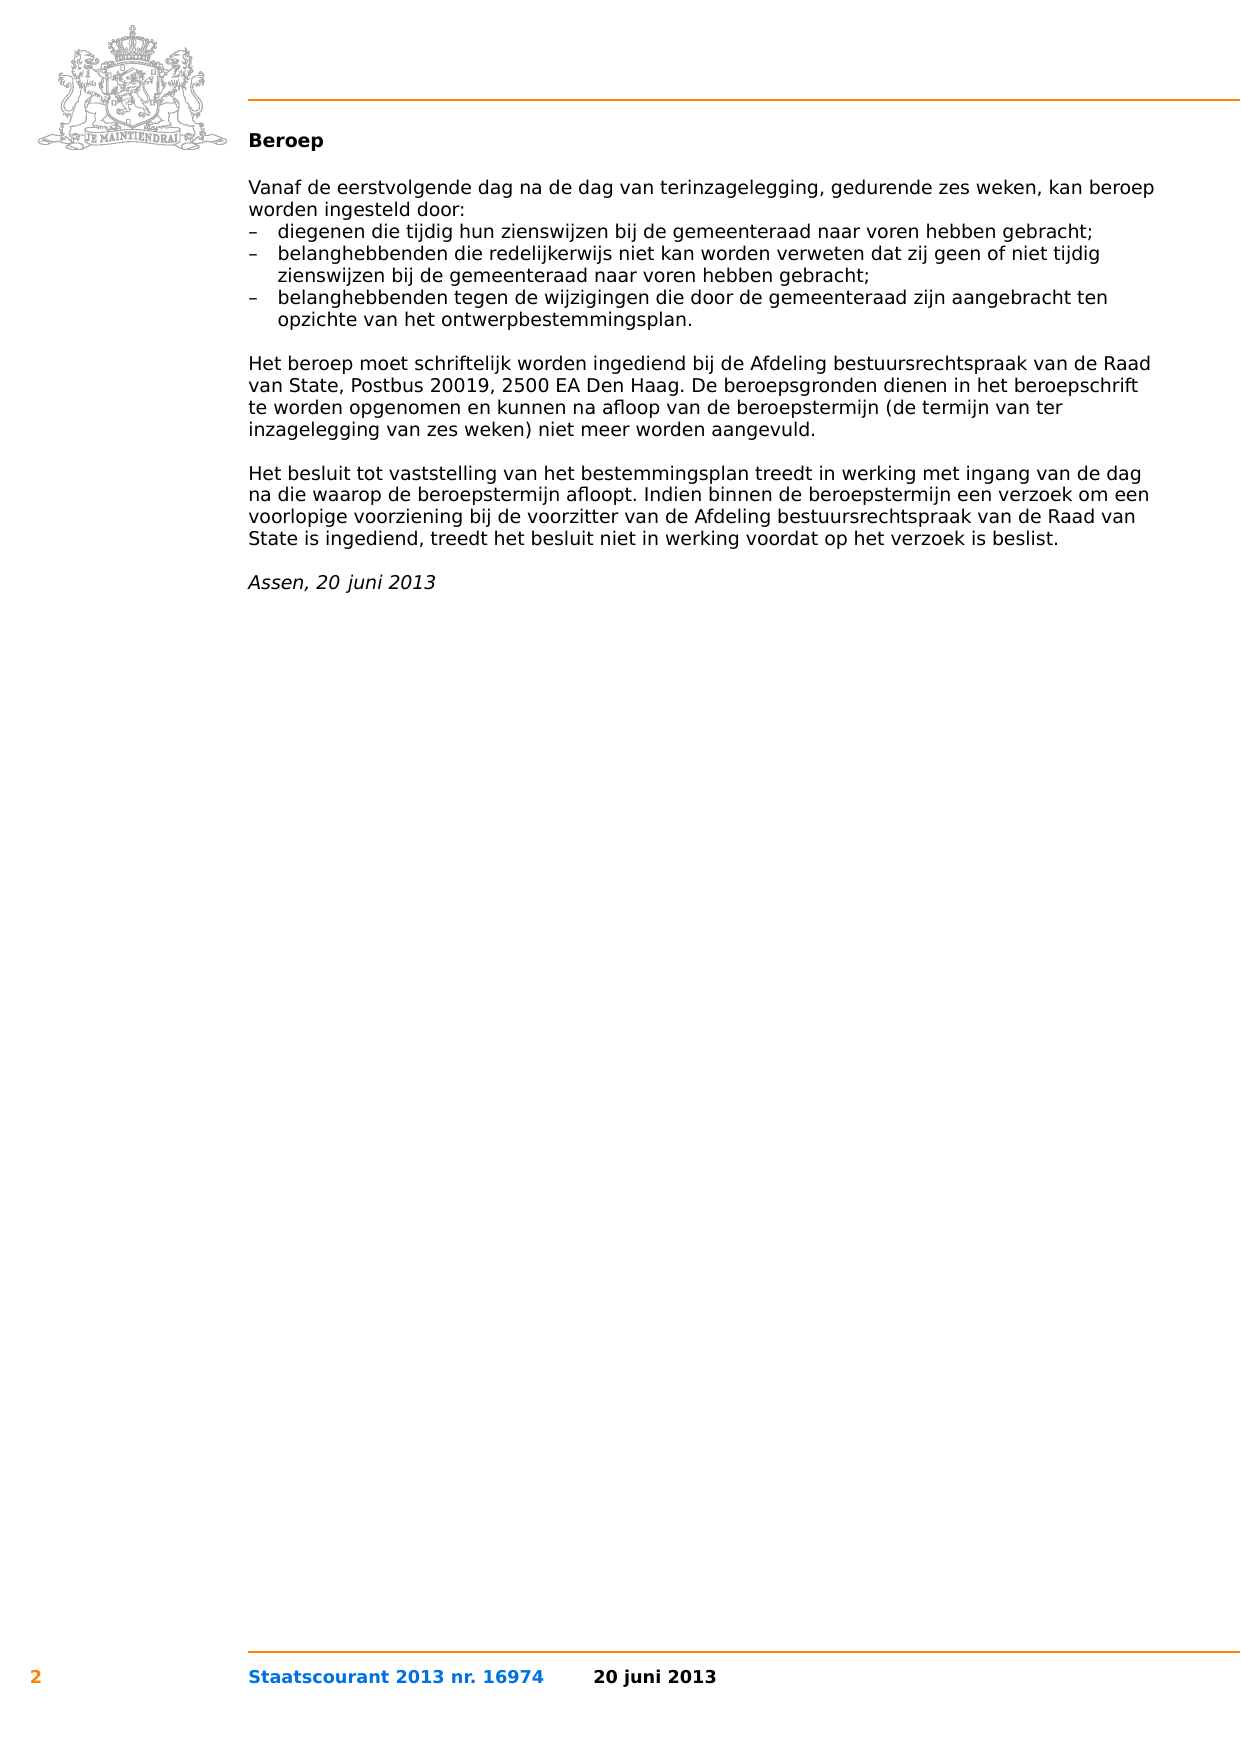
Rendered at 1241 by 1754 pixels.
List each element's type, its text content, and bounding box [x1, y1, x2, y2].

subtitle Beroep [248, 130, 1163, 152]
text Vanaf de eerstvolgende dag na de dag van terinzagelegging, gedurende zes weken, kan beroep worden ingesteld door: [248, 177, 1163, 221]
text – belanghebbenden die redelijkerwijs niet kan worden verweten dat zij geen of niet tijdig zienswijzen bij de gemeenteraad naar voren hebben gebracht; [248, 243, 1163, 287]
picture [38, 25, 227, 150]
text Het beroep moet schriftelijk worden ingediend bij de Afdeling bestuursrechtspraak van de Raad van State, Postbus 20019, 2500 EA Den Haag. De beroepsgronden dienen in het beroepschrift te worden opgenomen en kunnen na afloop van de beroepstermijn (de termijn van ter inzagelegging van zes weken) niet meer worden aangevuld. [248, 353, 1163, 441]
text – diegenen die tijdig hun zienswijzen bij de gemeenteraad naar voren hebben gebracht; [248, 221, 1163, 243]
text Het besluit tot vaststelling van het bestemmingsplan treedt in werking met ingang van de dag na die waarop de beroepstermijn afloopt. Indien binnen de beroepstermijn een verzoek om een voorlopige voorziening bij de voorzitter van de Afdeling bestuursrechtspraak van de Raad van State is ingediend, treedt het besluit niet in werking voordat op het verzoek is beslist. [248, 462, 1163, 550]
text – belanghebbenden tegen de wijzigingen die door de gemeenteraad zijn aangebracht ten opzichte van het ontwerpbestemmingsplan. [248, 287, 1163, 331]
text Assen, 20 juni 2013 [248, 572, 1163, 594]
